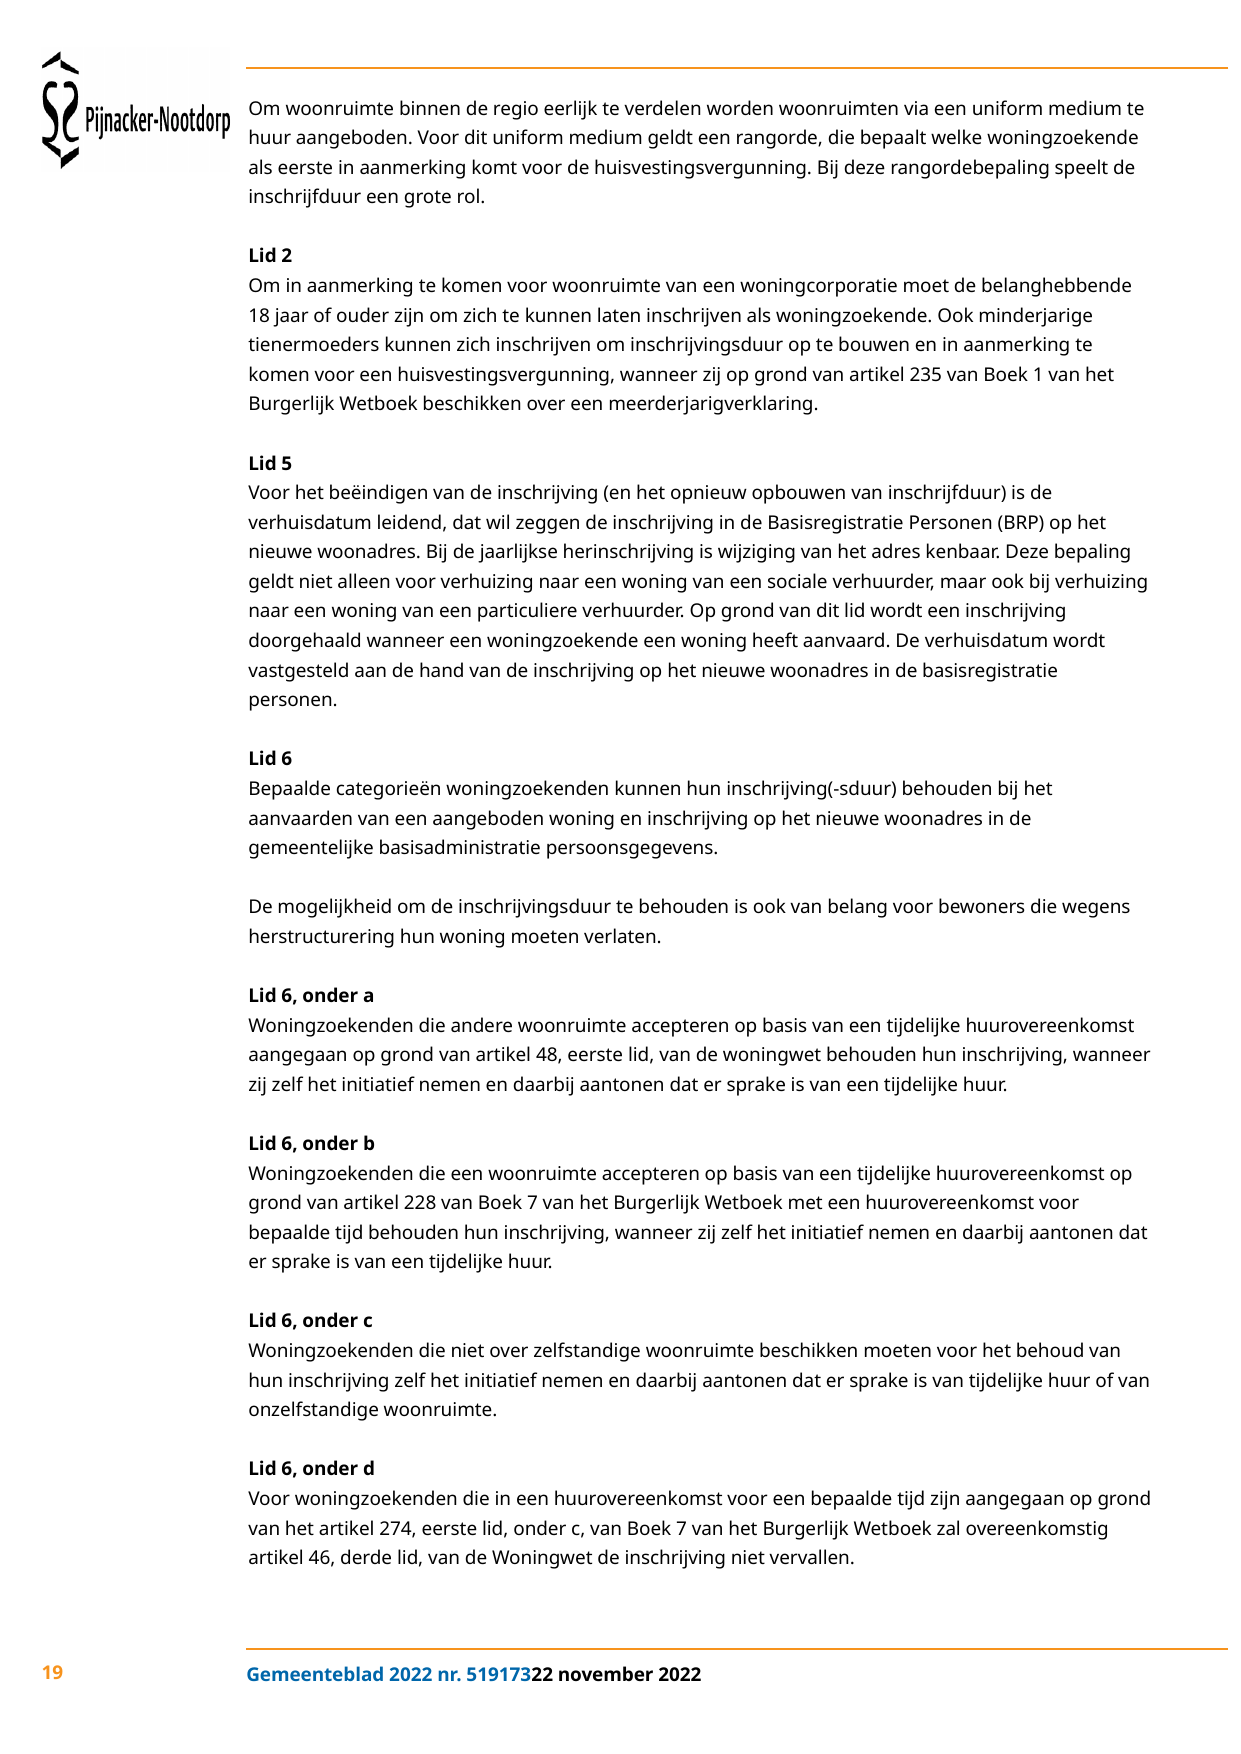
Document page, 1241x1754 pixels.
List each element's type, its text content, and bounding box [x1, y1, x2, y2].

text Lid 6, onder b [248, 1130, 1152, 1156]
text Lid 6, onder c [248, 1308, 1152, 1333]
text Voor woningzoekenden die in een huurovereenkomst voor een bepaalde tijd zijn aangegaan op grond van het artikel 274, eerste lid, onder c, van Boek 7 van het Burgerlijk Wetboek zal overeenkomstig artikel 46, derde lid, van de Woningwet de inschrijving niet vervallen. [248, 1485, 1152, 1570]
text Bepaalde categorieën woningzoekenden kunnen hun inschrijving(-sduur) behouden bij het aanvaarden van een aangeboden woning en inschrijving op het nieuwe woonadres in de gemeentelijke basisadministratie persoonsgegevens. [248, 775, 1152, 860]
picture [41, 47, 231, 172]
text Woningzoekenden die niet over zelfstandige woonruimte beschikken moeten voor het behoud van hun inschrijving zelf het initiatief nemen en daarbij aantonen dat er sprake is van tijdelijke huur of van onzelfstandige woonruimte. [248, 1337, 1152, 1422]
text Lid 6, onder d [248, 1456, 1152, 1481]
text Voor het beëindigen van de inschrijving (en het opnieuw opbouwen van inschrijfduur) is de verhuisdatum leidend, dat wil zeggen de inschrijving in de Basisregistratie Personen (BRP) op het nieuwe woonadres. Bij de jaarlijkse herinschrijving is wijziging van het adres kenbaar. Deze bepaling geldt niet alleen voor verhuizing naar een woning van een sociale verhuurder, maar ook bij verhuizing naar een woning van een particuliere verhuurder. Op grond van dit lid wordt een inschrijving doorgehaald wanneer een woningzoekende een woning heeft aanvaard. De verhuisdatum wordt vastgesteld aan de hand van de inschrijving op het nieuwe woonadres in de basisregistratie personen. [248, 479, 1152, 712]
text De mogelijkheid om de inschrijvingsduur te behouden is ook van belang voor bewoners die wegens herstructurering hun woning moeten verlaten. [248, 893, 1152, 949]
text Lid 6 [248, 746, 1152, 771]
text Om in aanmerking te komen voor woonruimte van een woningcorporatie moet de belanghebbende 18 jaar of ouder zijn om zich te kunnen laten inschrijven als woningzoekende. Ook minderjarige tienermoeders kunnen zich inschrijven om inschrijvingsduur op te bouwen en in aanmerking te komen voor een huisvestingsvergunning, wanneer zij op grond van artikel 235 van Boek 1 van het Burgerlijk Wetboek beschikken over een meerderjarigverklaring. [248, 272, 1152, 416]
text Woningzoekenden die andere woonruimte accepteren op basis van een tijdelijke huurovereenkomst aangegaan op grond van artikel 48, eerste lid, van de woningwet behouden hun inschrijving, wanneer zij zelf het initiatief nemen en daarbij aantonen dat er sprake is van een tijdelijke huur. [248, 1012, 1152, 1097]
text Om woonruimte binnen de regio eerlijk te verdelen worden woonruimten via een uniform medium te huur aangeboden. Voor dit uniform medium geldt een rangorde, die bepaalt welke woningzoekende als eerste in aanmerking komt voor de huisvestingsvergunning. Bij deze rangordebepaling speelt de inschrijfduur een grote rol. [248, 95, 1152, 209]
text Lid 6, onder a [248, 982, 1152, 1008]
text Woningzoekenden die een woonruimte accepteren op basis van een tijdelijke huurovereenkomst op grond van artikel 228 van Boek 7 van het Burgerlijk Wetboek met een huurovereenkomst voor bepaalde tijd behouden hun inschrijving, wanneer zij zelf het initiatief nemen en daarbij aantonen dat er sprake is van een tijdelijke huur. [248, 1160, 1152, 1274]
text Lid 5 [248, 450, 1152, 476]
text Lid 2 [248, 243, 1152, 268]
